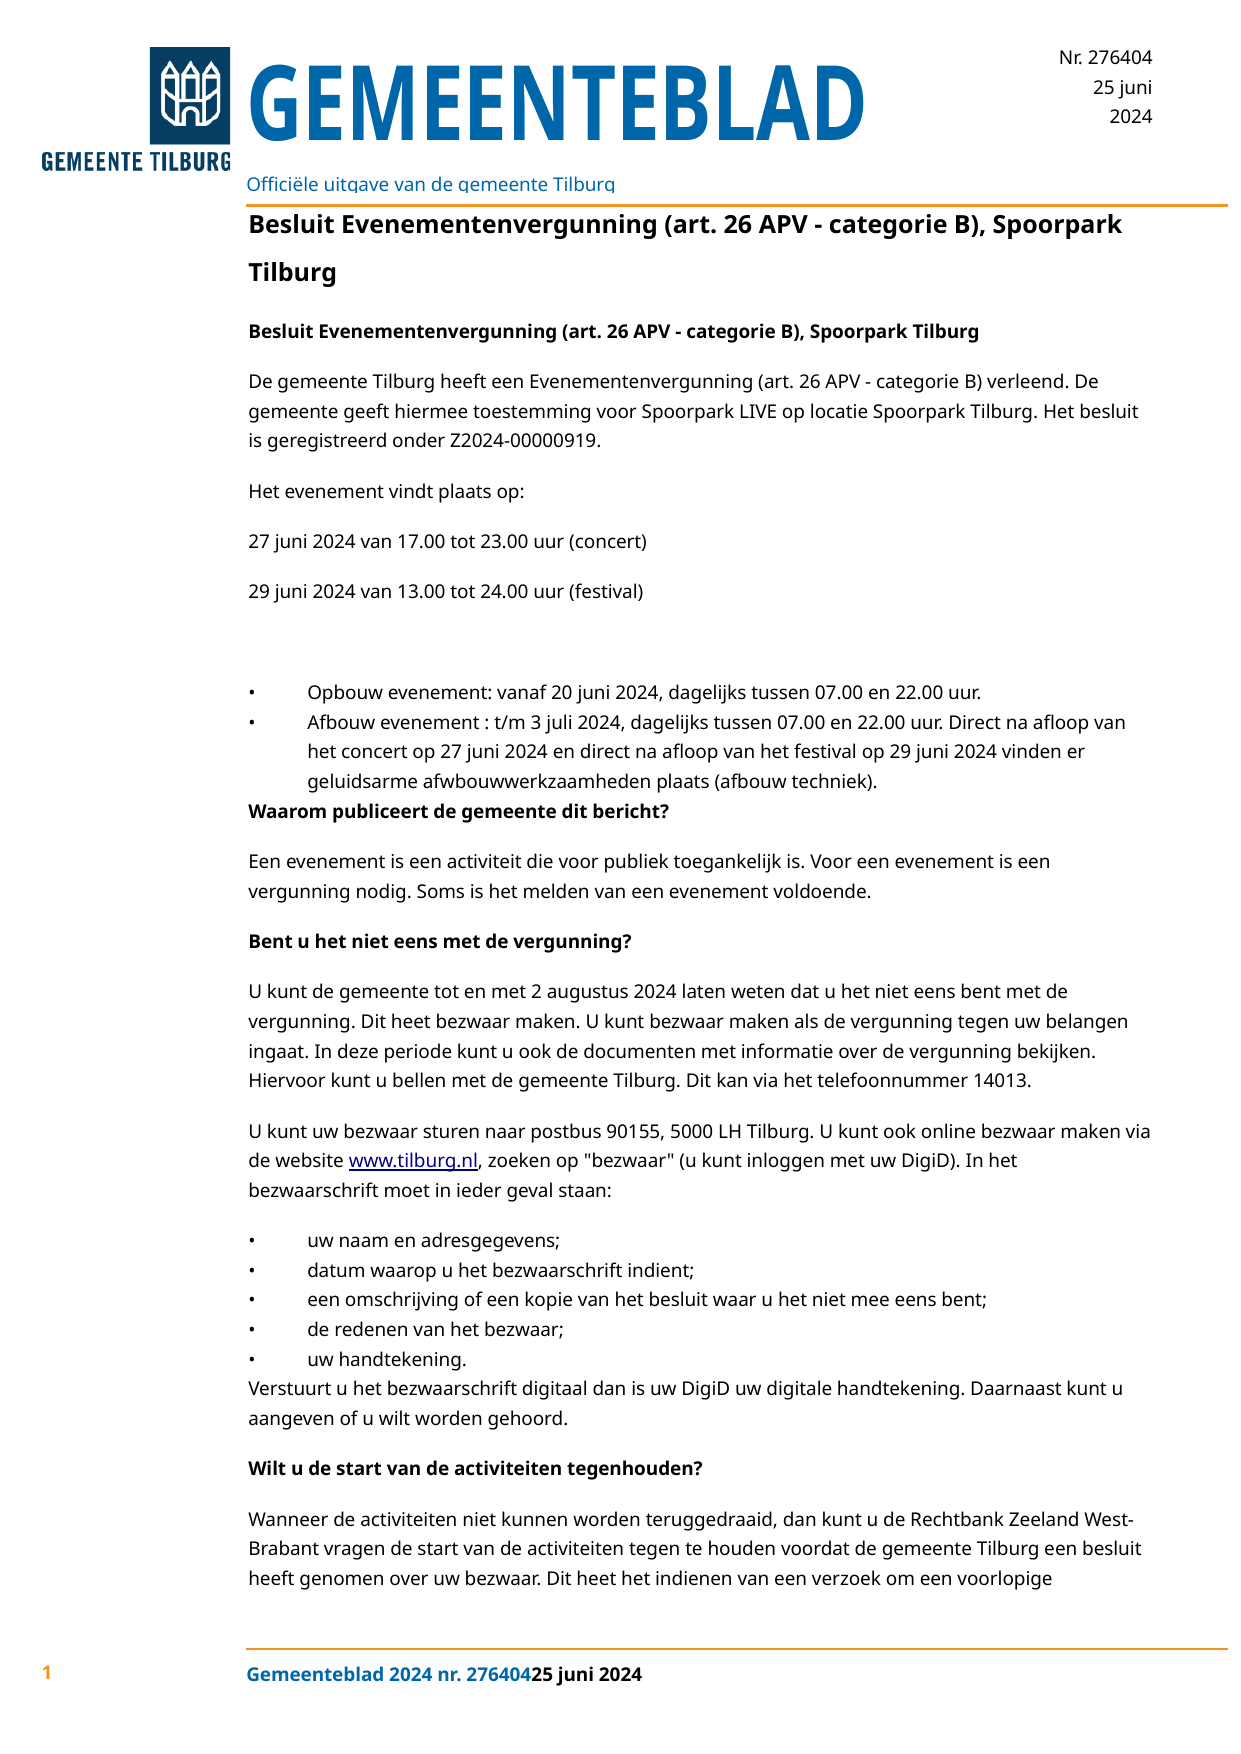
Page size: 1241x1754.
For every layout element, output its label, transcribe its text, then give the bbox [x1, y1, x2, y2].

list Afbouw evenement : t/m 3 juli 2024, dagelijks tussen 07.00 en 22.00 uur. Direct na afloop van het concert op 27 juni 2024 en direct na afloop van het festival op 29 juni 2024 vinden er geluidsarme afwbouwwerkzaamheden plaats (afbouw techniek). [248, 709, 1152, 794]
text U kunt de gemeente tot en met 2 augustus 2024 laten weten dat u het niet eens bent met de vergunning. Dit heet bezwaar maken. U kunt bezwaar maken als de vergunning tegen uw belangen ingaat. In deze periode kunt u ook de documenten met informatie over de vergunning bekijken. Hiervoor kunt u bellen met de gemeente Tilburg. Dit kan via het telefoonnummer 14013. [248, 979, 1152, 1093]
text Wilt u de start van de activiteiten tegenhouden? [248, 1455, 1152, 1481]
text Waarom publiceert de gemeente dit bericht? [248, 798, 1152, 824]
text Wanneer de activiteiten niet kunnen worden teruggedraaid, dan kunt u de Rechtbank Zeeland West-Brabant vragen de start van de activiteiten tegen te houden voordat de gemeente Tilburg een besluit heeft genomen over uw bezwaar. Dit heet het indienen van een verzoek om een voorlopige [248, 1506, 1152, 1591]
text Verstuurt u het bezwaarschrift digitaal dan is uw DigiD uw digitale handtekening. Daarnaast kunt u aangeven of u wilt worden gehoord. [248, 1375, 1152, 1431]
text U kunt uw bezwaar sturen naar postbus 90155, 5000 LH Tilburg. U kunt ook online bezwaar maken via de website www.tilburg.nl, zoeken op "bezwaar" (u kunt inloggen met uw DigiD). In het bezwaarschrift moet in ieder geval staan: [248, 1118, 1152, 1203]
list uw naam en adresgegevens; [248, 1227, 1152, 1253]
list de redenen van het bezwaar; [248, 1316, 1152, 1342]
text Besluit Evenementenvergunning (art. 26 APV - categorie B), Spoorpark Tilburg [248, 318, 1152, 344]
text Besluit Evenementenvergunning (art. 26 APV - categorie B), Spoorpark Tilburg [248, 207, 1152, 288]
text Een evenement is een activiteit die voor publiek toegankelijk is. Voor een evenement is een vergunning nodig. Soms is het melden van een evenement voldoende. [248, 848, 1152, 904]
list een omschrijving of een kopie van het besluit waar u het niet mee eens bent; [248, 1287, 1152, 1312]
text 27 juni 2024 van 17.00 tot 23.00 uur (concert) [248, 528, 1152, 554]
text Het evenement vindt plaats op: [248, 478, 1152, 504]
picture [41, 47, 231, 172]
text Bent u het niet eens met de vergunning? [248, 928, 1152, 954]
text De gemeente Tilburg heeft een Evenementenvergunning (art. 26 APV - categorie B) verleend. De gemeente geeft hiermee toestemming voor Spoorpark LIVE op locatie Spoorpark Tilburg. Het besluit is geregistreerd onder Z2024-00000919. [248, 368, 1152, 453]
list datum waarop u het bezwaarschrift indient; [248, 1257, 1152, 1283]
list uw handtekening. [248, 1346, 1152, 1372]
text 29 juni 2024 van 13.00 tot 24.00 uur (festival) [248, 579, 1152, 604]
list Opbouw evenement: vanaf 20 juni 2024, dagelijks tussen 07.00 en 22.00 uur. [248, 679, 1152, 705]
